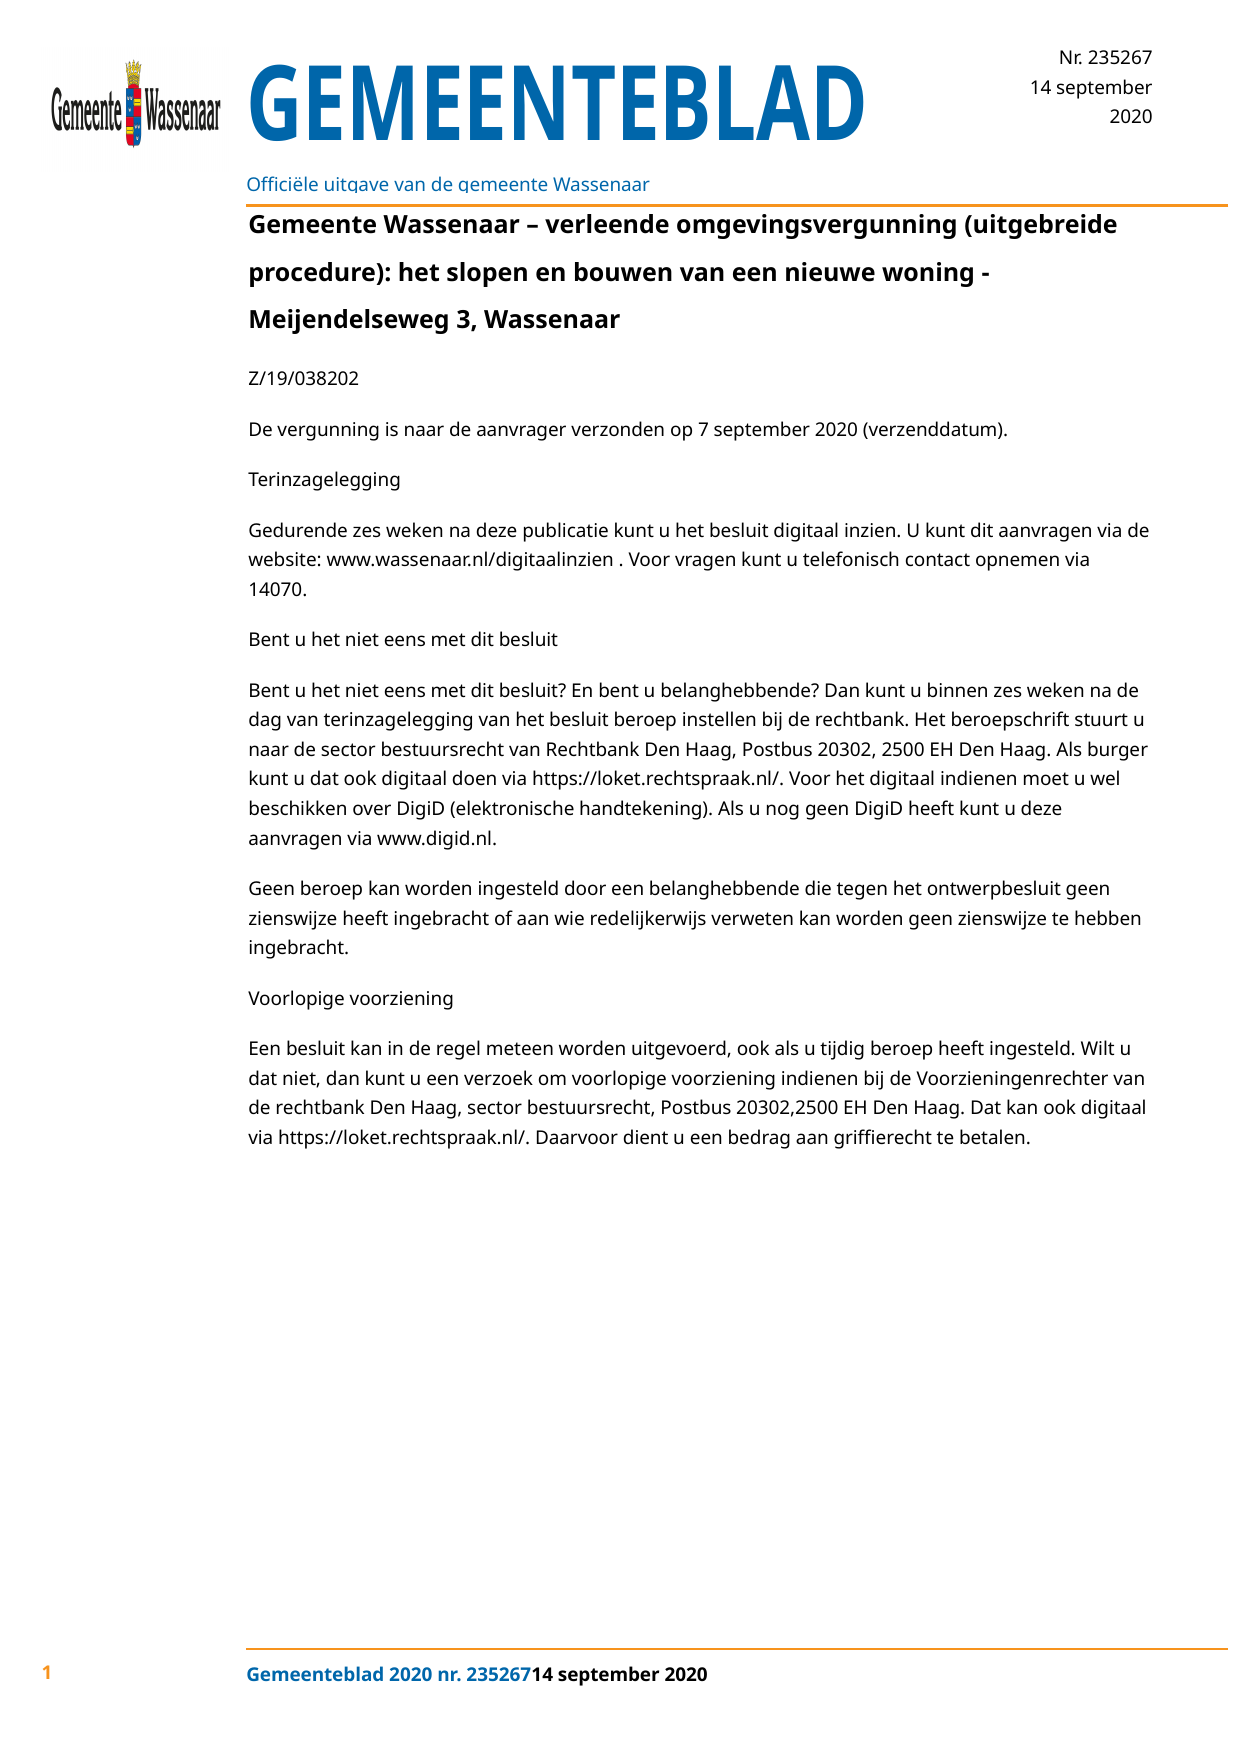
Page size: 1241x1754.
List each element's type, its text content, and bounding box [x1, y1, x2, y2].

text Terinzagelegging [248, 466, 1152, 492]
text Een besluit kan in de regel meteen worden uitgevoerd, ook als u tijdig beroep heeft ingesteld. Wilt u dat niet, dan kunt u een verzoek om voorlopige voorziening indienen bij de Voorzieningenrechter van de rechtbank Den Haag, sector bestuursrecht, Postbus 20302,2500 EH Den Haag. Dat kan ook digitaal via https://loket.rechtspraak.nl/. Daarvoor dient u een bedrag aan griffierecht te betalen. [248, 1035, 1152, 1149]
text Z/19/038202 [248, 366, 1152, 391]
text Bent u het niet eens met dit besluit [248, 626, 1152, 652]
picture [41, 47, 231, 172]
text Gedurende zes weken na deze publicatie kunt u het besluit digitaal inzien. U kunt dit aanvragen via de website: www.wassenaar.nl/digitaalinzien . Voor vragen kunt u telefonisch contact opnemen via 14070. [248, 517, 1152, 602]
text De vergunning is naar de aanvrager verzonden op 7 september 2020 (verzenddatum). [248, 416, 1152, 442]
text Gemeente Wassenaar – verleende omgevingsvergunning (uitgebreide procedure): het slopen en bouwen van een nieuwe woning - Meijendelseweg 3, Wassenaar [248, 207, 1152, 336]
text Bent u het niet eens met dit besluit? En bent u belanghebbende? Dan kunt u binnen zes weken na de dag van terinzagelegging van het besluit beroep instellen bij de rechtbank. Het beroepschrift stuurt u naar de sector bestuursrecht van Rechtbank Den Haag, Postbus 20302, 2500 EH Den Haag. Als burger kunt u dat ook digitaal doen via https://loket.rechtspraak.nl/. Voor het digitaal indienen moet u wel beschikken over DigiD (elektronische handtekening). Als u nog geen DigiD heeft kunt u deze aanvragen via www.digid.nl. [248, 677, 1152, 850]
text Geen beroep kan worden ingesteld door een belanghebbende die tegen het ontwerpbesluit geen zienswijze heeft ingebracht of aan wie redelijkerwijs verweten kan worden geen zienswijze te hebben ingebracht. [248, 875, 1152, 960]
text Voorlopige voorziening [248, 985, 1152, 1010]
